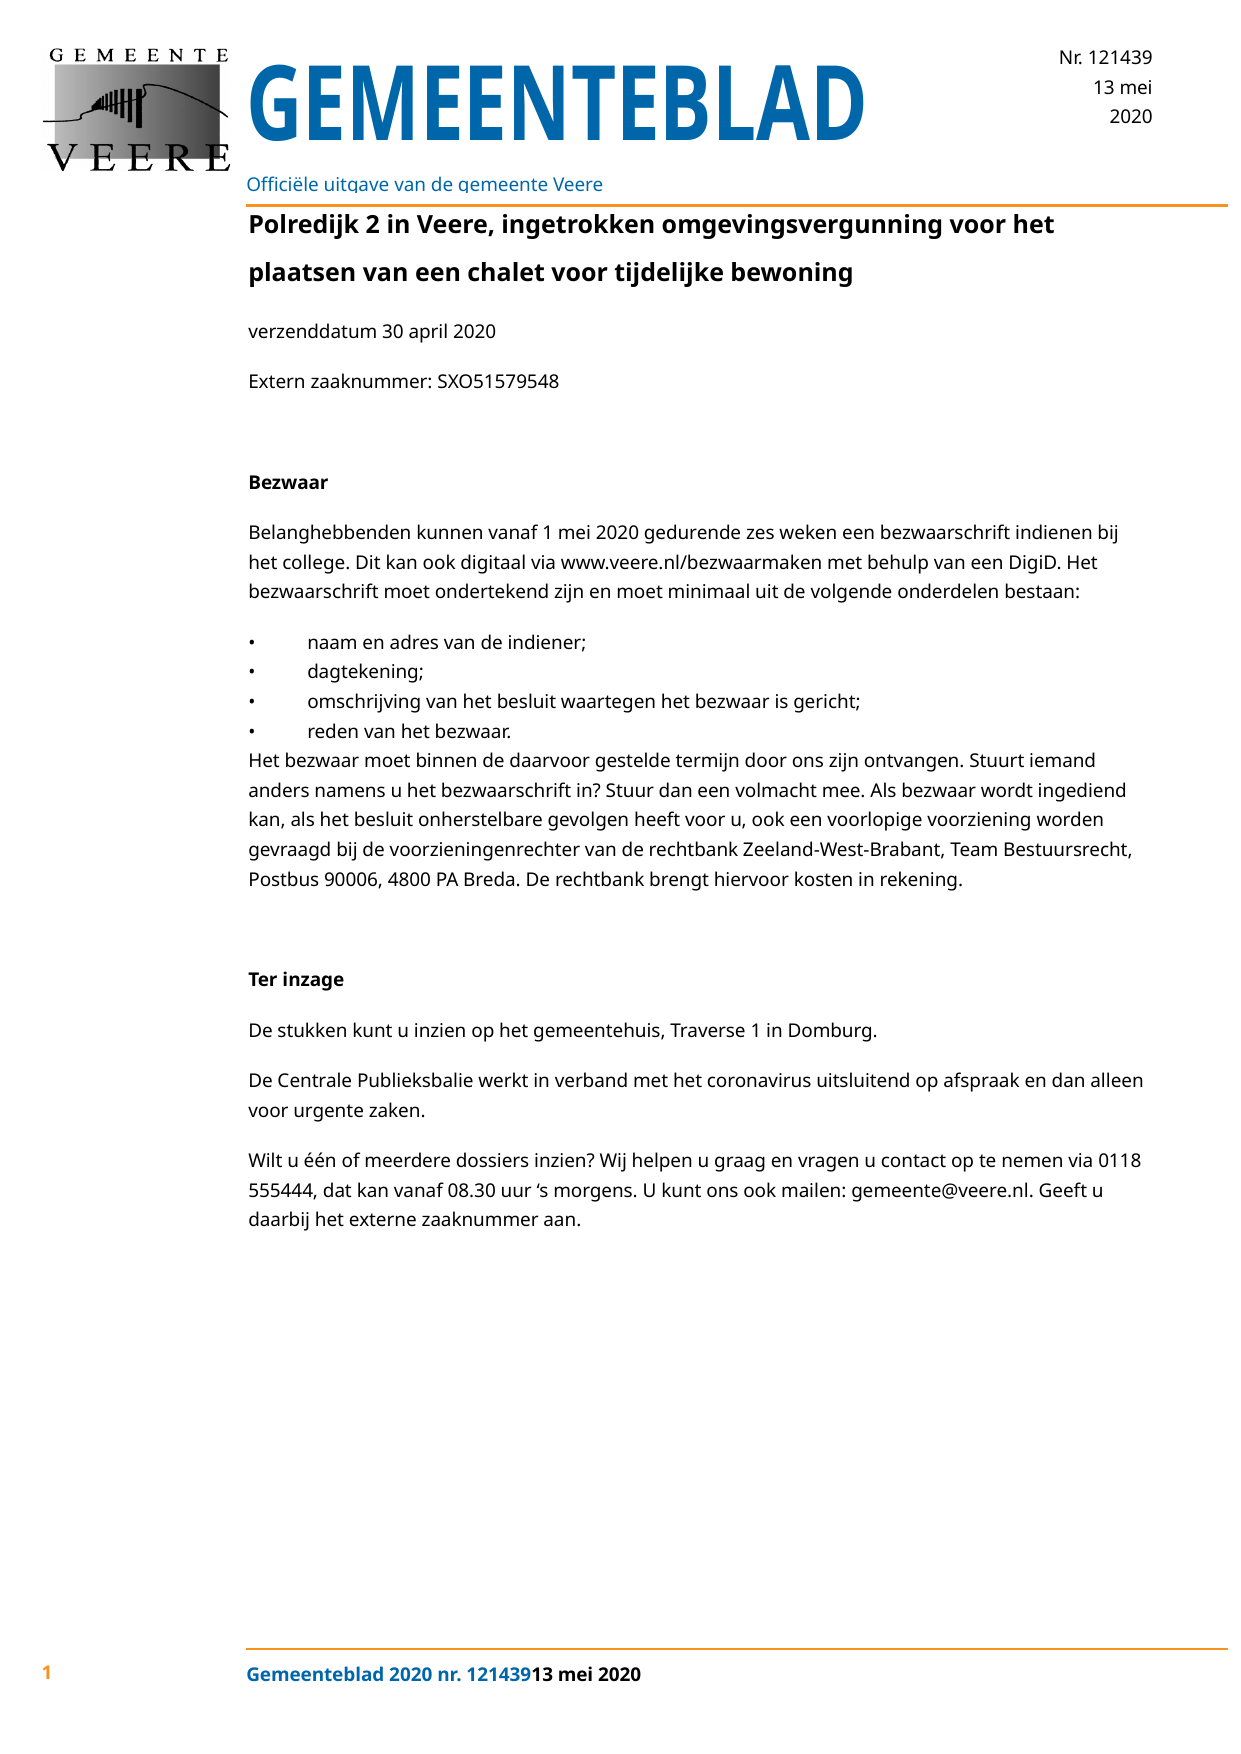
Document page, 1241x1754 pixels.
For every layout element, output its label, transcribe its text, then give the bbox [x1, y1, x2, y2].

list naam en adres van de indiener; [248, 629, 1152, 655]
text Belanghebbenden kunnen vanaf 1 mei 2020 gedurende zes weken een bezwaarschrift indienen bij het college. Dit kan ook digitaal via www.veere.nl/bezwaarmaken met behulp van een DigiD. Het bezwaarschrift moet ondertekend zijn en moet minimaal uit de volgende onderdelen bestaan: [248, 519, 1152, 604]
text De stukken kunt u inzien op het gemeentehuis, Traverse 1 in Domburg. [248, 1017, 1152, 1043]
text Wilt u één of meerdere dossiers inzien? Wij helpen u graag en vragen u contact op te nemen via 0118 555444, dat kan vanaf 08.30 uur ‘s morgens. U kunt ons ook mailen: gemeente@veere.nl. Geeft u daarbij het externe zaaknummer aan. [248, 1147, 1152, 1232]
text verzenddatum 30 april 2020 [248, 318, 1152, 344]
text Ter inzage [248, 967, 1152, 992]
list omschrijving van het besluit waartegen het bezwaar is gericht; [248, 688, 1152, 714]
text De Centrale Publieksbalie werkt in verband met het coronavirus uitsluitend op afspraak en dan alleen voor urgente zaken. [248, 1067, 1152, 1123]
text Polredijk 2 in Veere, ingetrokken omgevingsvergunning voor het plaatsen van een chalet voor tijdelijke bewoning [248, 207, 1152, 288]
picture [41, 47, 231, 172]
list reden van het bezwaar. [248, 718, 1152, 744]
text Extern zaaknummer: SXO51579548 [248, 368, 1152, 394]
list dagtekening; [248, 659, 1152, 684]
text Bezwaar [248, 469, 1152, 495]
text Het bezwaar moet binnen de daarvoor gestelde termijn door ons zijn ontvangen. Stuurt iemand anders namens u het bezwaarschrift in? Stuur dan een volmacht mee. Als bezwaar wordt ingediend kan, als het besluit onherstelbare gevolgen heeft voor u, ook een voorlopige voorziening worden gevraagd bij de voorzieningenrechter van de rechtbank Zeeland-West-Brabant, Team Bestuursrecht, Postbus 90006, 4800 PA Breda. De rechtbank brengt hiervoor kosten in rekening. [248, 747, 1152, 892]
